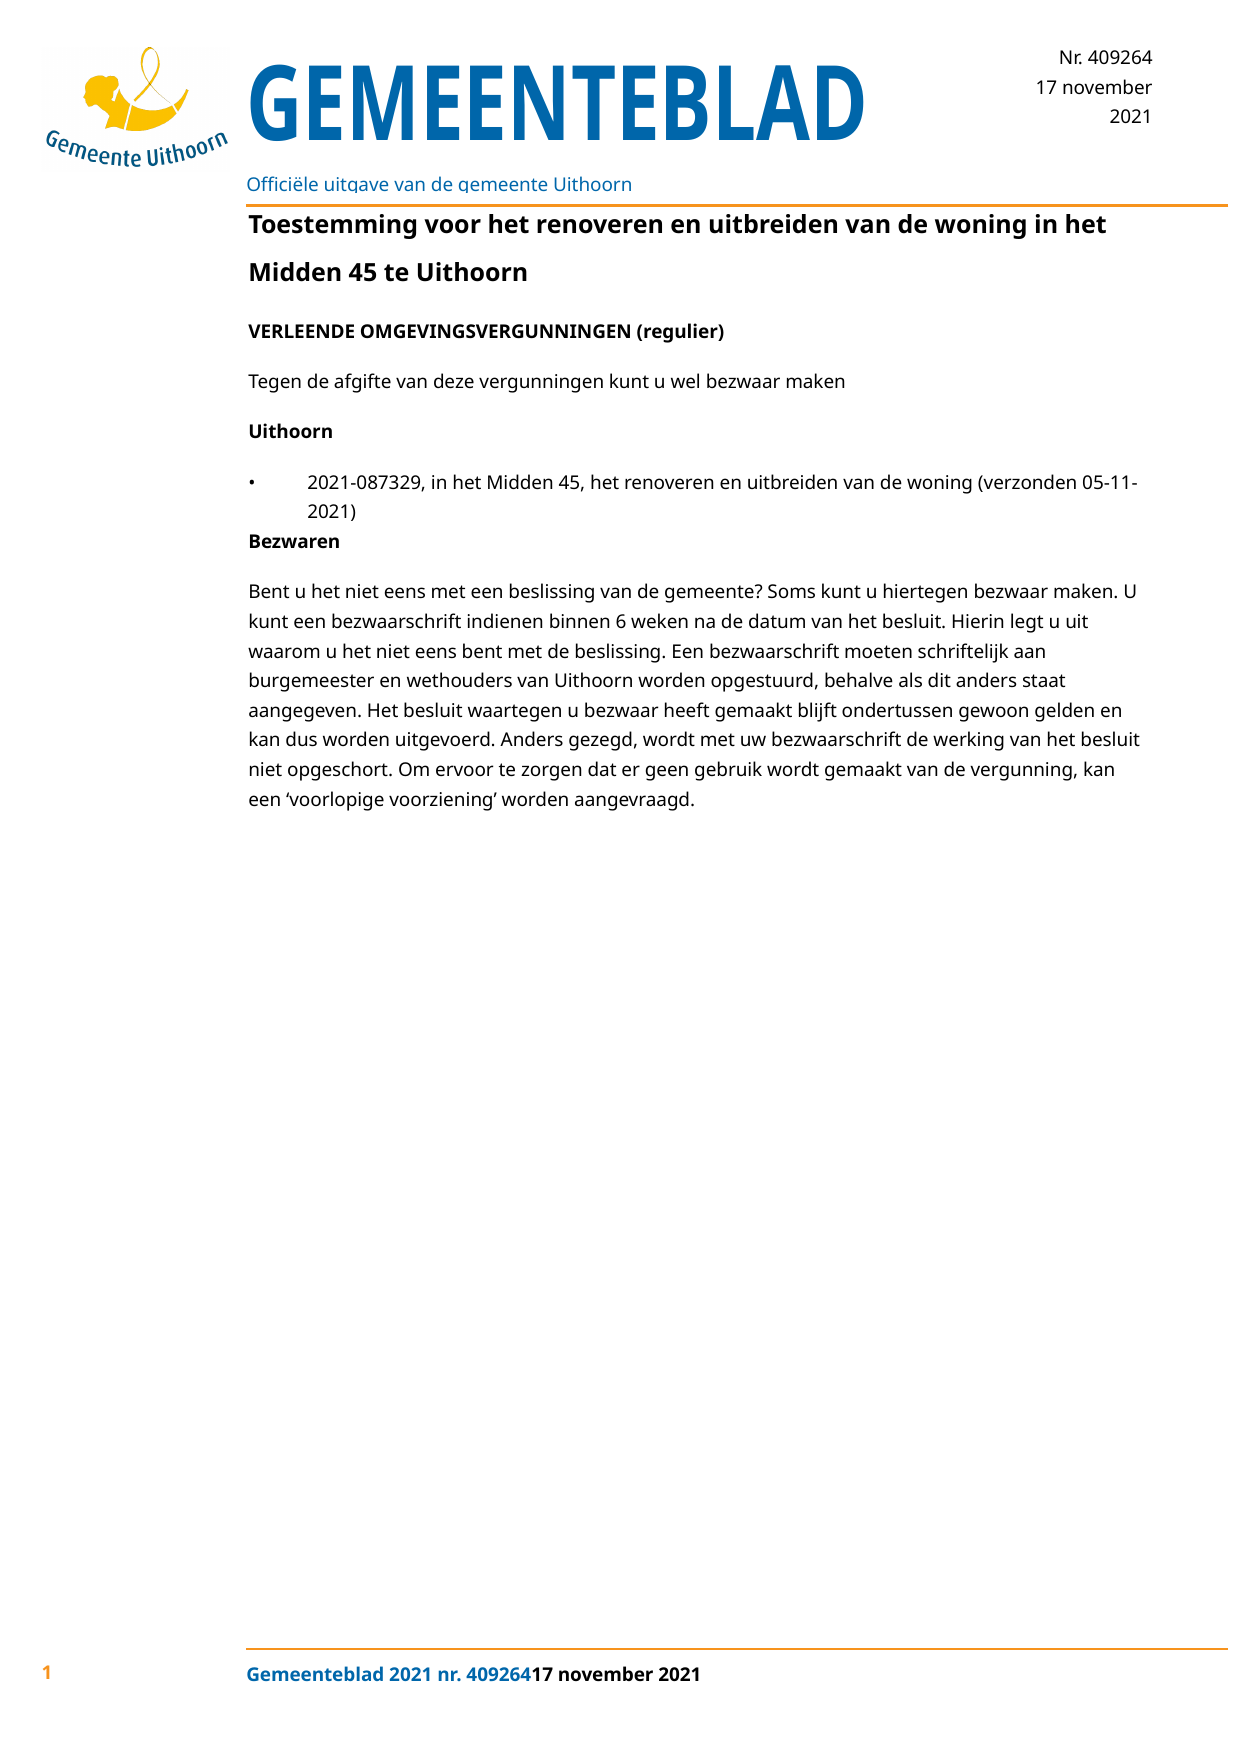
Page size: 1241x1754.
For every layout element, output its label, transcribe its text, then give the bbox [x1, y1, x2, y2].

picture [41, 47, 231, 172]
text VERLEENDE OMGEVINGSVERGUNNINGEN (regulier) [248, 318, 1152, 344]
text Uithoorn [248, 419, 1152, 444]
text Tegen de afgifte van deze vergunningen kunt u wel bezwaar maken [248, 368, 1152, 394]
text Bezwaren [248, 528, 1152, 554]
text Toestemming voor het renoveren en uitbreiden van de woning in het Midden 45 te Uithoorn [248, 207, 1152, 288]
list 2021-087329, in het Midden 45, het renoveren en uitbreiden van de woning (verzonden 05-11-2021) [248, 469, 1152, 524]
text Bent u het niet eens met een beslissing van de gemeente? Soms kunt u hiertegen bezwaar maken. U kunt een bezwaarschrift indienen binnen 6 weken na de datum van het besluit. Hierin legt u uit waarom u het niet eens bent met de beslissing. Een bezwaarschrift moeten schriftelijk aan burgemeester en wethouders van Uithoorn worden opgestuurd, behalve als dit anders staat aangegeven. Het besluit waartegen u bezwaar heeft gemaakt blijft ondertussen gewoon gelden en kan dus worden uitgevoerd. Anders gezegd, wordt met uw bezwaarschrift de werking van het besluit niet opgeschort. Om ervoor te zorgen dat er geen gebruik wordt gemaakt van de vergunning, kan een ‘voorlopige voorziening’ worden aangevraagd. [248, 579, 1152, 812]
